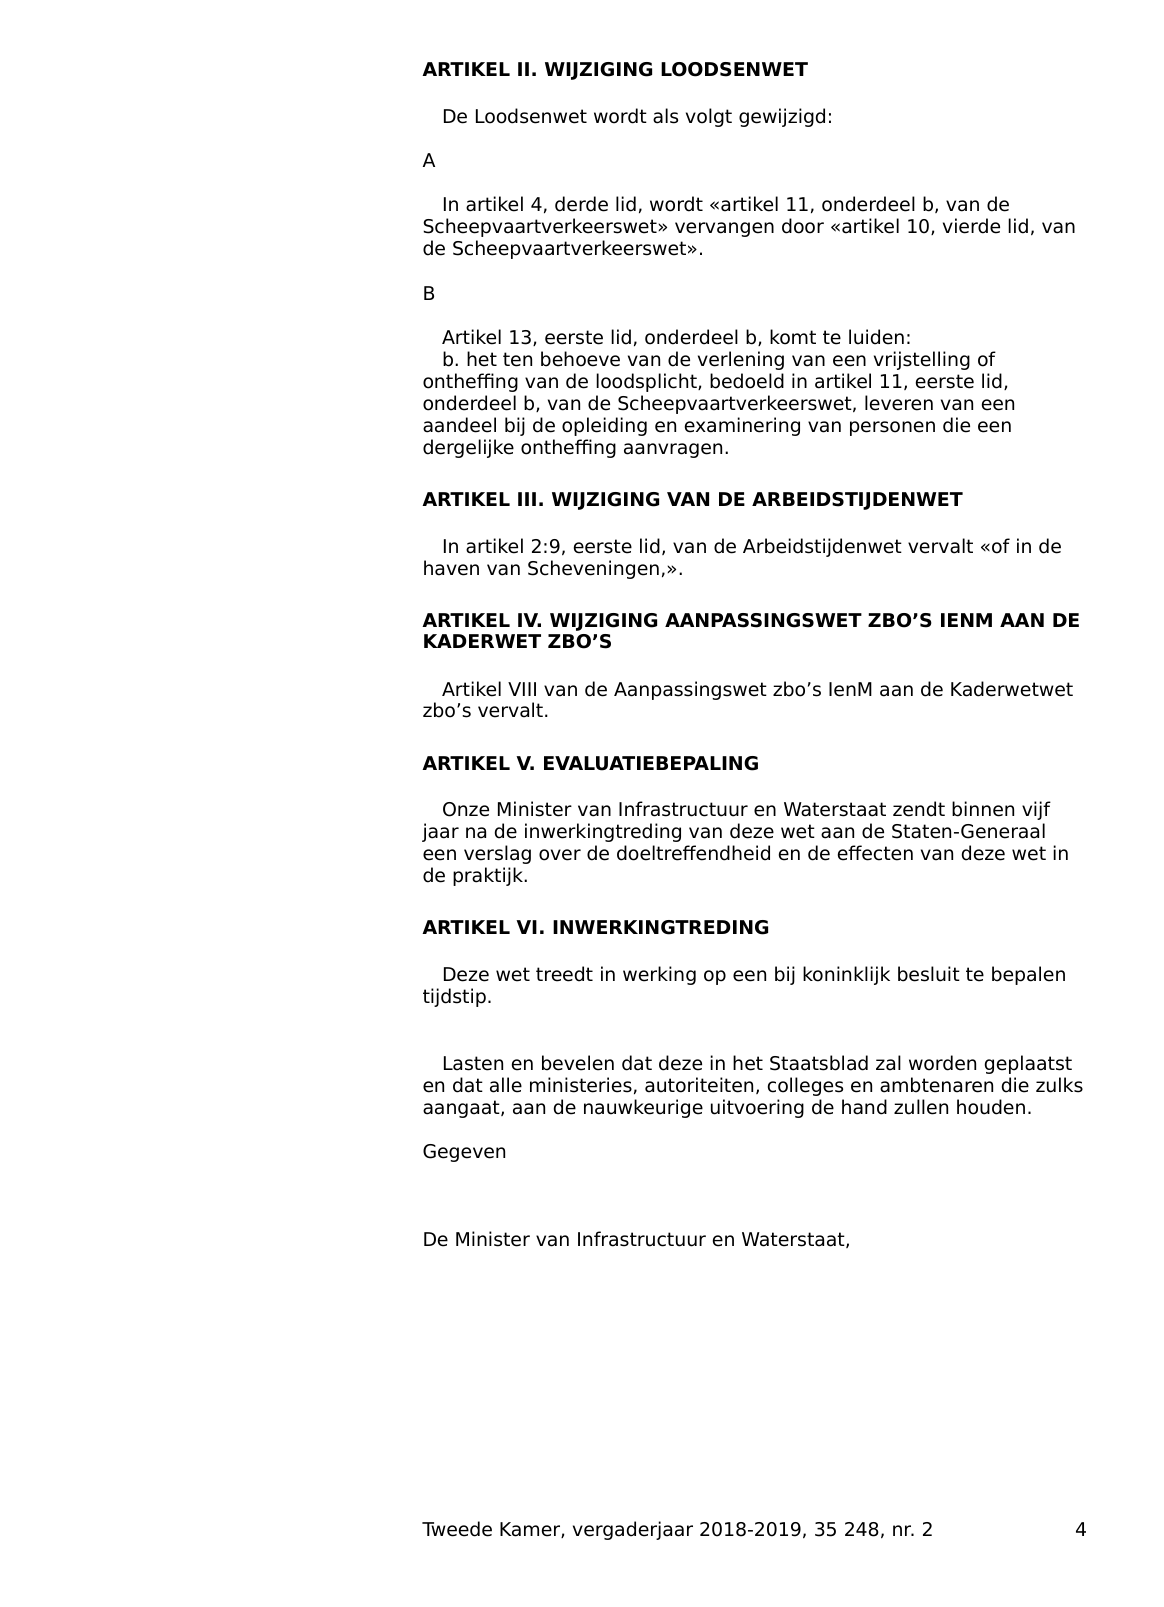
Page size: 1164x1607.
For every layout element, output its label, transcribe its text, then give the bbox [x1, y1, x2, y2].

text Deze wet treedt in werking op een bij koninklijk besluit te bepalen tijdstip. [422, 964, 1087, 1008]
subtitle ARTIKEL II. WIJZIGING LOODSENWET [422, 59, 1087, 81]
subtitle ARTIKEL VI. INWERKINGTREDING [422, 917, 1087, 939]
text In artikel 2:9, eerste lid, van de Arbeidstijdenwet vervalt «of in de haven van Scheveningen,». [422, 536, 1087, 579]
subtitle ARTIKEL III. WIJZIGING VAN DE ARBEIDSTIJDENWET [422, 488, 1087, 511]
subtitle ARTIKEL IV. WIJZIGING AANPASSINGSWET ZBO’S IENM AAN DE KADERWET ZBO’S [422, 609, 1087, 653]
text Onze Minister van Infrastructuur en Waterstaat zendt binnen vijf jaar na de inwerkingtreding van deze wet aan de Staten-Generaal een verslag over de doeltreffendheid en de effecten van deze wet in de praktijk. [422, 799, 1087, 887]
text In artikel 4, derde lid, wordt «artikel 11, onderdeel b, van de Scheepvaartverkeerswet» vervangen door «artikel 10, vierde lid, van de Scheepvaartverkeerswet». [422, 194, 1087, 260]
text B [422, 282, 1087, 304]
text Artikel 13, eerste lid, onderdeel b, komt te luiden: [422, 327, 1087, 349]
text De Minister van Infrastructuur en Waterstaat, [422, 1229, 1087, 1251]
text Artikel VIII van de Aanpassingswet zbo’s IenM aan de Kaderwetwet zbo’s vervalt. [422, 678, 1087, 722]
subtitle ARTIKEL V. EVALUATIEBEPALING [422, 752, 1087, 774]
text A [422, 150, 1087, 172]
text b. het ten behoeve van de verlening van een vrijstelling of ontheffing van de loodsplicht, bedoeld in artikel 11, eerste lid, onderdeel b, van de Scheepvaartverkeerswet, leveren van een aandeel bij de opleiding en examinering van personen die een dergelijke ontheffing aanvragen. [422, 349, 1087, 458]
text Lasten en bevelen dat deze in het Staatsblad zal worden geplaatst en dat alle ministeries, autoriteiten, colleges en ambtenaren die zulks aangaat, aan de nauwkeurige uitvoering de hand zullen houden. [422, 1053, 1087, 1118]
text Gegeven [422, 1141, 1087, 1163]
text De Loodsenwet wordt als volgt gewijzigd: [422, 106, 1087, 128]
